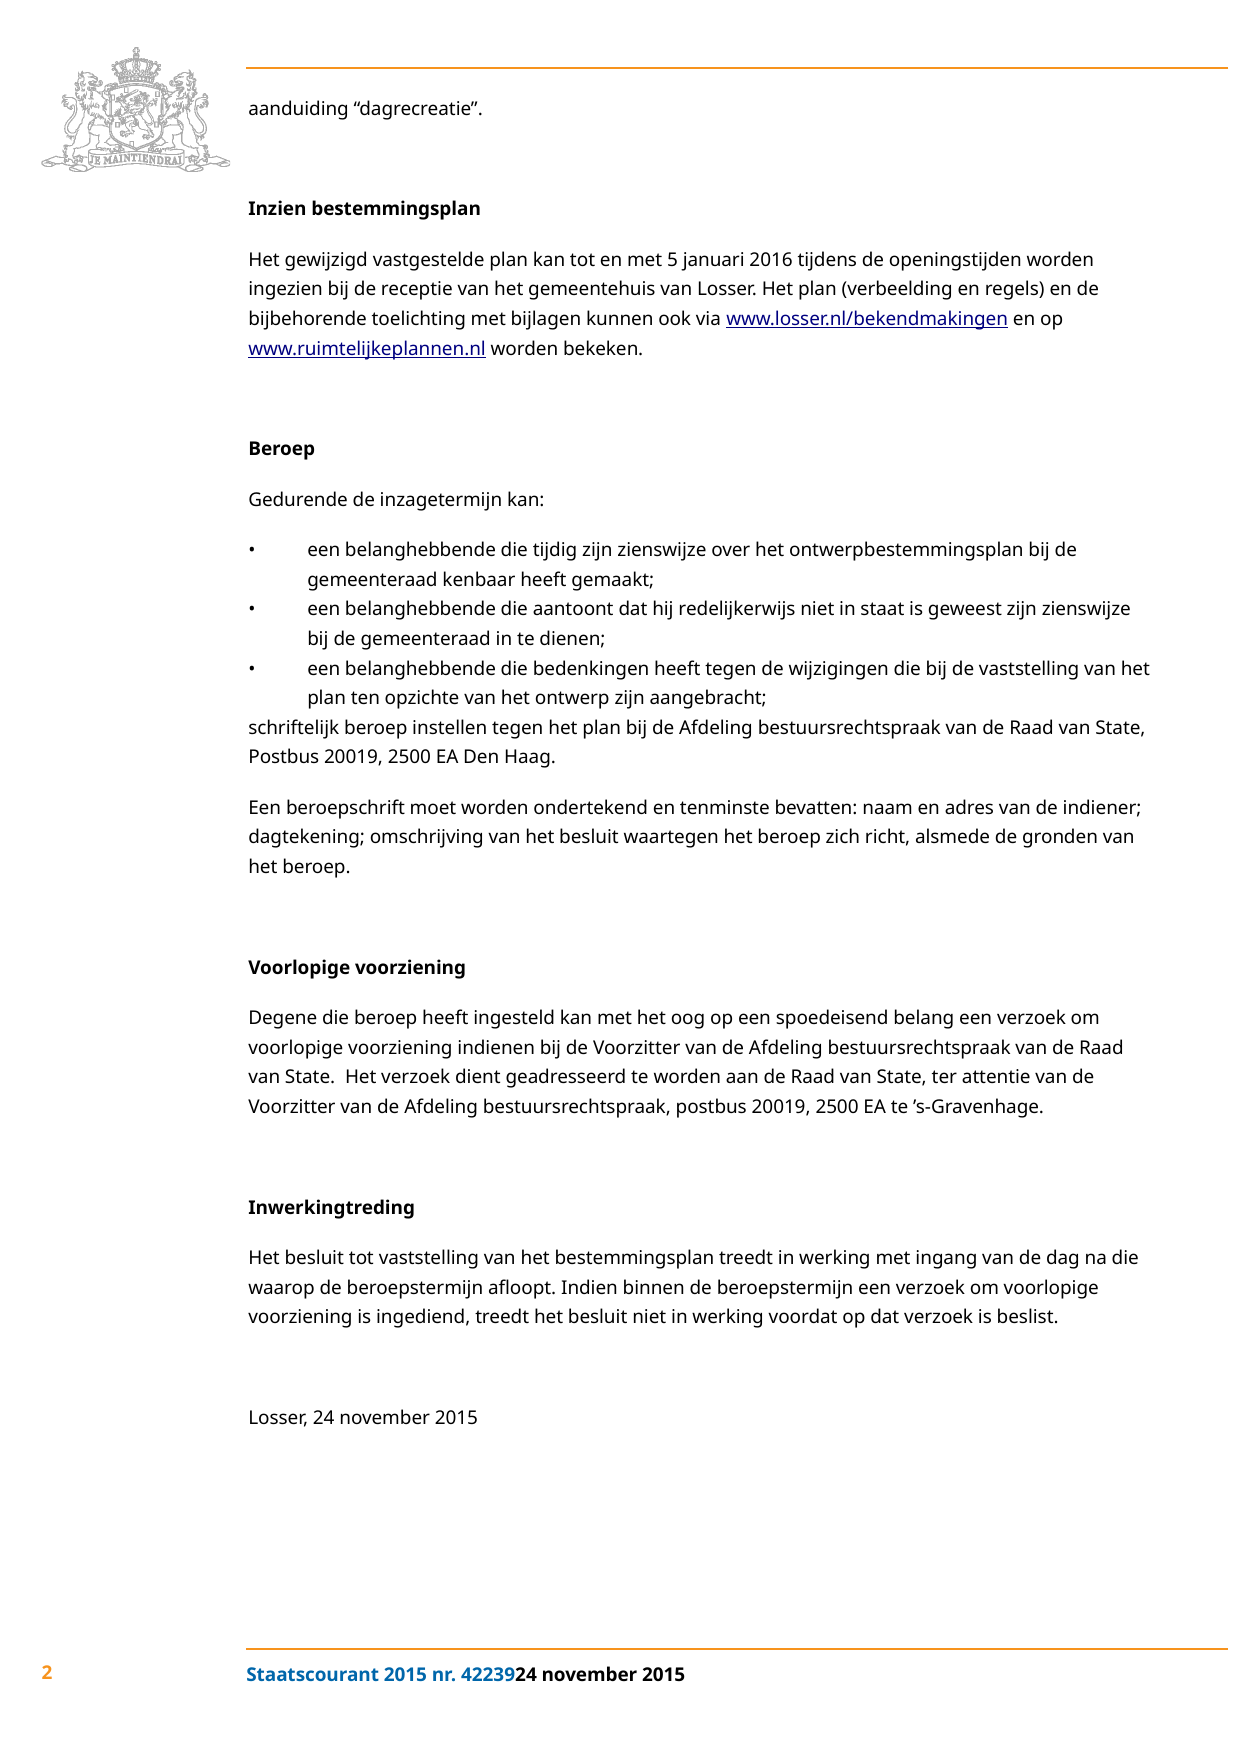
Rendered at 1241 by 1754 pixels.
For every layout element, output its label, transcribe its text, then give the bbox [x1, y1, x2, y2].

text Losser, 24 november 2015 [248, 1404, 1152, 1430]
text Inwerkingtreding [248, 1194, 1152, 1220]
picture [41, 47, 231, 172]
list een belanghebbende die tijdig zijn zienswijze over het ontwerpbestemmingsplan bij de gemeenteraad kenbaar heeft gemaakt; [248, 536, 1152, 592]
text schriftelijk beroep instellen tegen het plan bij de Afdeling bestuursrechtspraak van de Raad van State, Postbus 20019, 2500 EA Den Haag. [248, 714, 1152, 769]
text Een beroepschrift moet worden ondertekend en tenminste bevatten: naam en adres van de indiener; dagtekening; omschrijving van het besluit waartegen het beroep zich richt, alsmede de gronden van het beroep. [248, 794, 1152, 879]
text Voorlopige voorziening [248, 954, 1152, 980]
list een belanghebbende die aantoont dat hij redelijkerwijs niet in staat is geweest zijn zienswijze bij de gemeenteraad in te dienen; [248, 596, 1152, 651]
text Het besluit tot vaststelling van het bestemmingsplan treedt in werking met ingang van de dag na die waarop de beroepstermijn afloopt. Indien binnen de beroepstermijn een verzoek om voorlopige voorziening is ingediend, treedt het besluit niet in werking voordat op dat verzoek is beslist. [248, 1244, 1152, 1329]
text Het gewijzigd vastgestelde plan kan tot en met 5 januari 2016 tijdens de openingstijden worden ingezien bij de receptie van het gemeentehuis van Losser. Het plan (verbeelding en regels) en de bijbehorende toelichting met bijlagen kunnen ook via www.losser.nl/bekendmakingen en op www.ruimtelijkeplannen.nl worden bekeken. [248, 246, 1152, 361]
text Beroep [248, 436, 1152, 461]
text Degene die beroep heeft ingesteld kan met het oog op een spoedeisend belang een verzoek om voorlopige voorziening indienen bij de Voorzitter van de Afdeling bestuursrechtspraak van de Raad van State. Het verzoek dient geadresseerd te worden aan de Raad van State, ter attentie van de Voorzitter van de Afdeling bestuursrechtspraak, postbus 20019, 2500 EA te ’s-Gravenhage. [248, 1004, 1152, 1119]
text aanduiding “dagrecreatie”. [248, 95, 1152, 121]
text Gedurende de inzagetermijn kan: [248, 486, 1152, 512]
text Inzien bestemmingsplan [248, 196, 1152, 221]
list een belanghebbende die bedenkingen heeft tegen de wijzigingen die bij de vaststelling van het plan ten opzichte van het ontwerp zijn aangebracht; [248, 655, 1152, 710]
